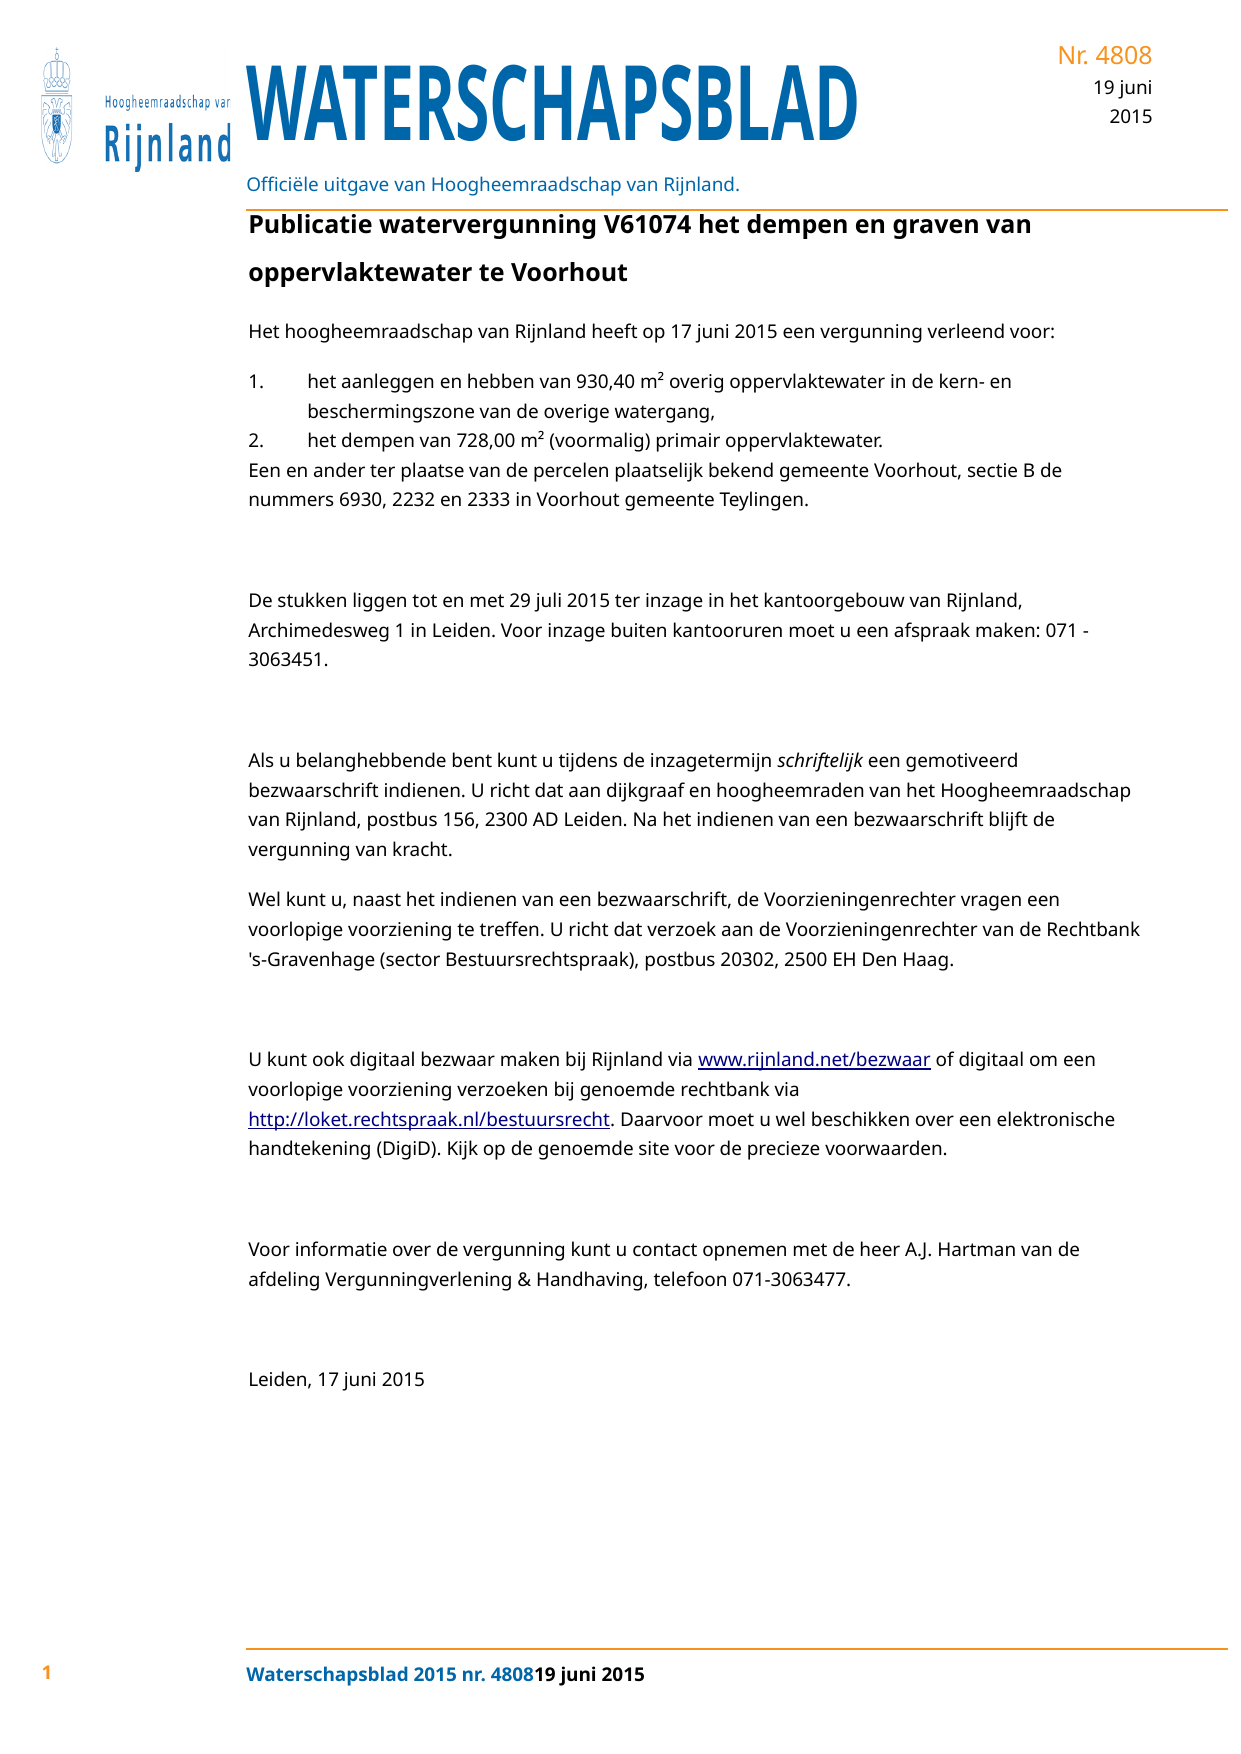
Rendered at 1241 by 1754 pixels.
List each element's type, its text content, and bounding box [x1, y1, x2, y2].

text Als u belanghebbende bent kunt u tijdens de inzagetermijn schriftelijk een gemotiveerd bezwaarschrift indienen. U richt dat aan dijkgraaf en hoogheemraden van het Hoogheemraadschap van Rijnland, postbus 156, 2300 AD Leiden. Na het indienen van een bezwaarschrift blijft de vergunning van kracht. [248, 747, 1152, 862]
text Een en ander ter plaatse van de percelen plaatselijk bekend gemeente Voorhout, sectie B de nummers 6930, 2232 en 2333 in Voorhout gemeente Teylingen. [248, 457, 1152, 512]
picture [41, 47, 231, 172]
text Voor informatie over de vergunning kunt u contact opnemen met de heer A.J. Hartman van de afdeling Vergunningverlening & Handhaving, telefoon 071-3063477. [248, 1236, 1152, 1292]
text U kunt ook digitaal bezwaar maken bij Rijnland via www.rijnland.net/bezwaar of digitaal om een voorlopige voorziening verzoeken bij genoemde rechtbank via http://loket.rechtspraak.nl/bestuursrecht. Daarvoor moet u wel beschikken over een elektronische handtekening (DigiD). Kijk op de genoemde site voor de precieze voorwaarden. [248, 1047, 1152, 1161]
text Leiden, 17 juni 2015 [248, 1367, 1152, 1392]
text Wel kunt u, naast het indienen van een bezwaarschrift, de Voorzieningenrechter vragen een voorlopige voorziening te treffen. U richt dat verzoek aan de Voorzieningenrechter van de Rechtbank 's-Gravenhage (sector Bestuursrechtspraak), postbus 20302, 2500 EH Den Haag. [248, 887, 1152, 972]
list het aanleggen en hebben van 930,40 m² overig oppervlaktewater in de kern- en beschermingszone van de overige watergang, [248, 368, 1152, 424]
list het dempen van 728,00 m² (voormalig) primair oppervlaktewater. [248, 427, 1152, 453]
text Publicatie watervergunning V61074 het dempen en graven van oppervlaktewater te Voorhout [248, 211, 1152, 288]
text Het hoogheemraadschap van Rijnland heeft op 17 juni 2015 een vergunning verleend voor: [248, 318, 1152, 344]
text De stukken liggen tot en met 29 juli 2015 ter inzage in het kantoorgebouw van Rijnland, Archimedesweg 1 in Leiden. Voor inzage buiten kantooruren moet u een afspraak maken: 071 - 3063451. [248, 587, 1152, 672]
